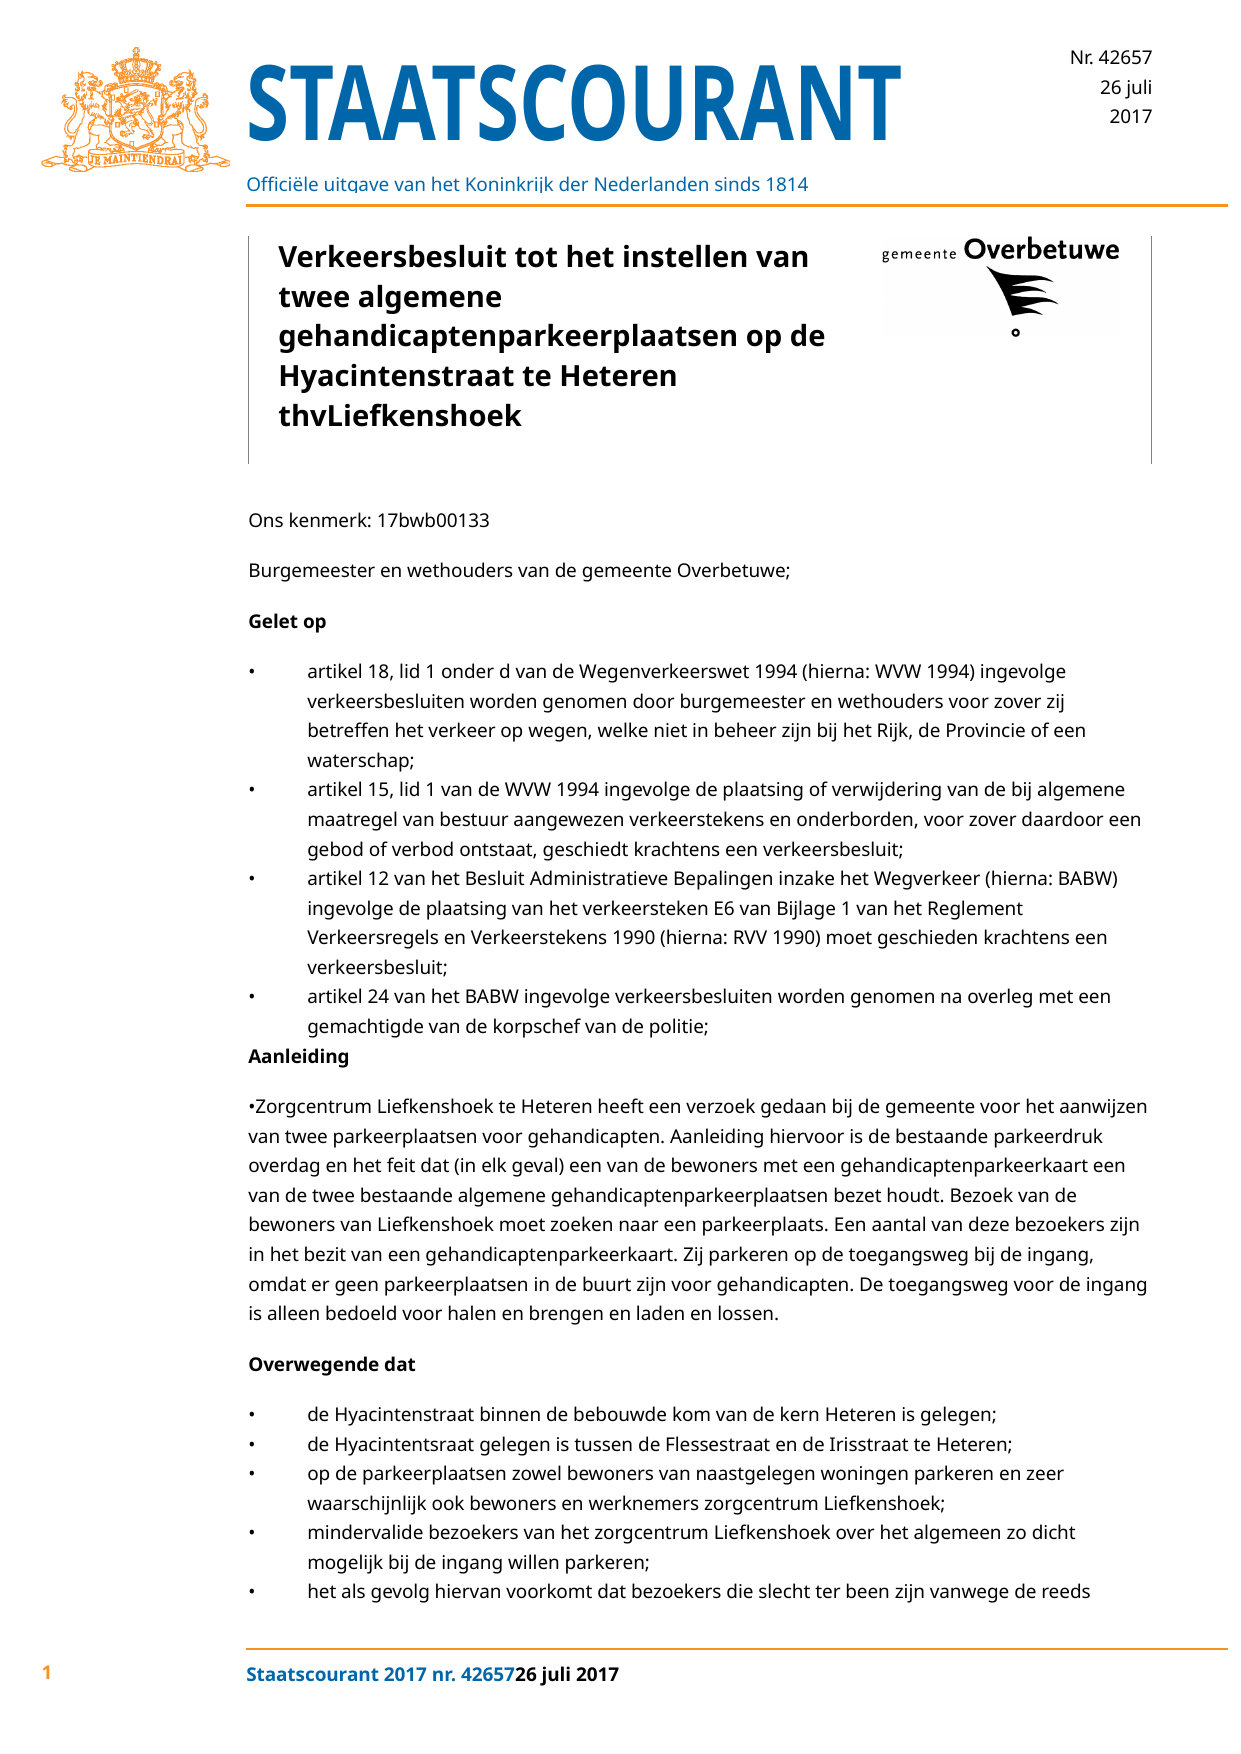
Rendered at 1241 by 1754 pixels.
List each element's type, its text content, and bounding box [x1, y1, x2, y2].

list de Hyacintentsraat gelegen is tussen de Flessestraat en de Irisstraat te Heteren; [248, 1431, 1152, 1456]
list het als gevolg hiervan voorkomt dat bezoekers die slecht ter been zijn vanwege de reeds [248, 1579, 1152, 1604]
list mindervalide bezoekers van het zorgcentrum Liefkenshoek over het algemeen zo dicht mogelijk bij de ingang willen parkeren; [248, 1519, 1152, 1575]
table_header Verkeersbesluit tot het instellen van twee algemene gehandicaptenparkeerplaatsen op de Hyacintenstraat te Heteren thvLiefkenshoek [249, 236, 850, 464]
text Burgemeester en wethouders van de gemeente Overbetuwe; [248, 557, 1152, 583]
picture [41, 47, 231, 172]
table_header [850, 236, 1151, 464]
text Aanleiding [248, 1043, 1152, 1068]
text Ons kenmerk: 17bwb00133 [248, 507, 1152, 533]
picture [882, 236, 1119, 337]
list artikel 12 van het Besluit Administratieve Bepalingen inzake het Wegverkeer (hierna: BABW) ingevolge de plaatsing van het verkeersteken E6 van Bijlage 1 van het Reglement Verkeersregels en Verkeerstekens 1990 (hierna: RVV 1990) moet geschieden krachtens een verkeersbesluit; [248, 865, 1152, 980]
list op de parkeerplaatsen zowel bewoners van naastgelegen woningen parkeren en zeer waarschijnlijk ook bewoners en werknemers zorgcentrum Liefkenshoek; [248, 1460, 1152, 1516]
text Gelet op [248, 608, 1152, 633]
text Overwegende dat [248, 1351, 1152, 1376]
list artikel 24 van het BABW ingevolge verkeersbesluiten worden genomen na overleg met een gemachtigde van de korpschef van de politie; [248, 984, 1152, 1039]
text •Zorgcentrum Liefkenshoek te Heteren heeft een verzoek gedaan bij de gemeente voor het aanwijzen van twee parkeerplaatsen voor gehandicapten. Aanleiding hiervoor is de bestaande parkeerdruk overdag en het feit dat (in elk geval) een van de bewoners met een gehandicaptenparkeerkaart een van de twee bestaande algemene gehandicaptenparkeerplaatsen bezet houdt. Bezoek van de bewoners van Liefkenshoek moet zoeken naar een parkeerplaats. Een aantal van deze bezoekers zijn in het bezit van een gehandicaptenparkeerkaart. Zij parkeren op de toegangsweg bij de ingang, omdat er geen parkeerplaatsen in de buurt zijn voor gehandicapten. De toegangsweg voor de ingang is alleen bedoeld voor halen en brengen en laden en lossen. [248, 1093, 1152, 1326]
list artikel 18, lid 1 onder d van de Wegenverkeerswet 1994 (hierna: WVW 1994) ingevolge verkeersbesluiten worden genomen door burgemeester en wethouders voor zover zij betreffen het verkeer op wegen, welke niet in beheer zijn bij het Rijk, de Provincie of een waterschap; [248, 658, 1152, 773]
list de Hyacintenstraat binnen de bebouwde kom van de kern Heteren is gelegen; [248, 1401, 1152, 1427]
list artikel 15, lid 1 van de WVW 1994 ingevolge de plaatsing of verwijdering van de bij algemene maatregel van bestuur aangewezen verkeerstekens en onderborden, voor zover daardoor een gebod of verbod ontstaat, geschiedt krachtens een verkeersbesluit; [248, 777, 1152, 861]
